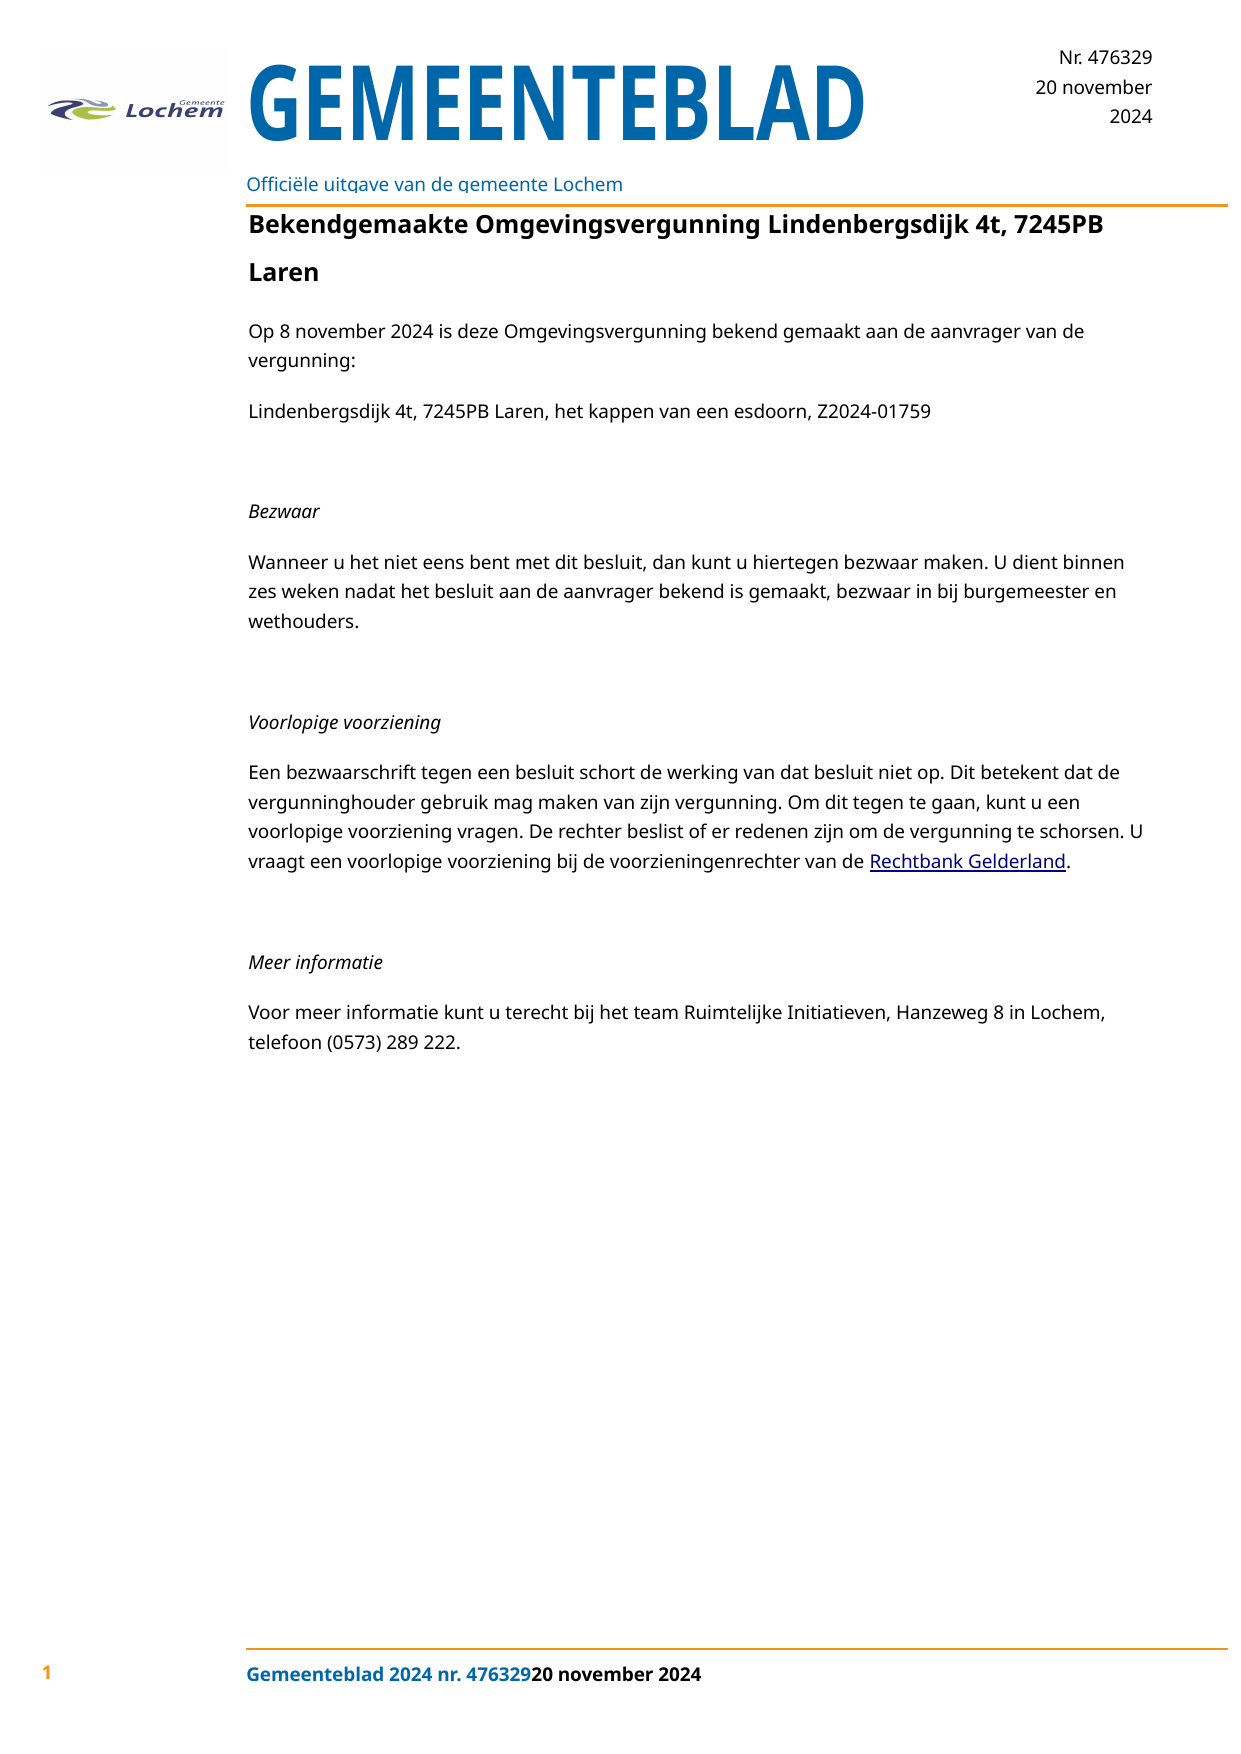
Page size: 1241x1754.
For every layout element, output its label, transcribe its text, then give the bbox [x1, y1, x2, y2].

text Meer informatie [248, 949, 1152, 975]
text Voor meer informatie kunt u terecht bij het team Ruimtelijke Initiatieven, Hanzeweg 8 in Lochem, telefoon (0573) 289 222. [248, 999, 1152, 1055]
text Wanneer u het niet eens bent met dit besluit, dan kunt u hiertegen bezwaar maken. U dient binnen zes weken nadat het besluit aan de aanvrager bekend is gemaakt, bezwaar in bij burgemeester en wethouders. [248, 549, 1152, 634]
text Bezwaar [248, 499, 1152, 524]
text Op 8 november 2024 is deze Omgevingsvergunning bekend gemaakt aan de aanvrager van de vergunning: [248, 318, 1152, 373]
text Voorlopige voorziening [248, 709, 1152, 735]
text Een bezwaarschrift tegen een besluit schort de werking van dat besluit niet op. Dit betekent dat de vergunninghouder gebruik mag maken van zijn vergunning. Om dit tegen te gaan, kunt u een voorlopige voorziening vragen. De rechter beslist of er redenen zijn om de vergunning te schorsen. U vraagt een voorlopige voorziening bij de voorzieningenrechter van de Rechtbank Gelderland. [248, 759, 1152, 874]
text Lindenbergsdijk 4t, 7245PB Laren, het kappen van een esdoorn, Z2024-01759 [248, 398, 1152, 424]
picture [41, 47, 231, 172]
text Bekendgemaakte Omgevingsvergunning Lindenbergsdijk 4t, 7245PB Laren [248, 207, 1152, 288]
